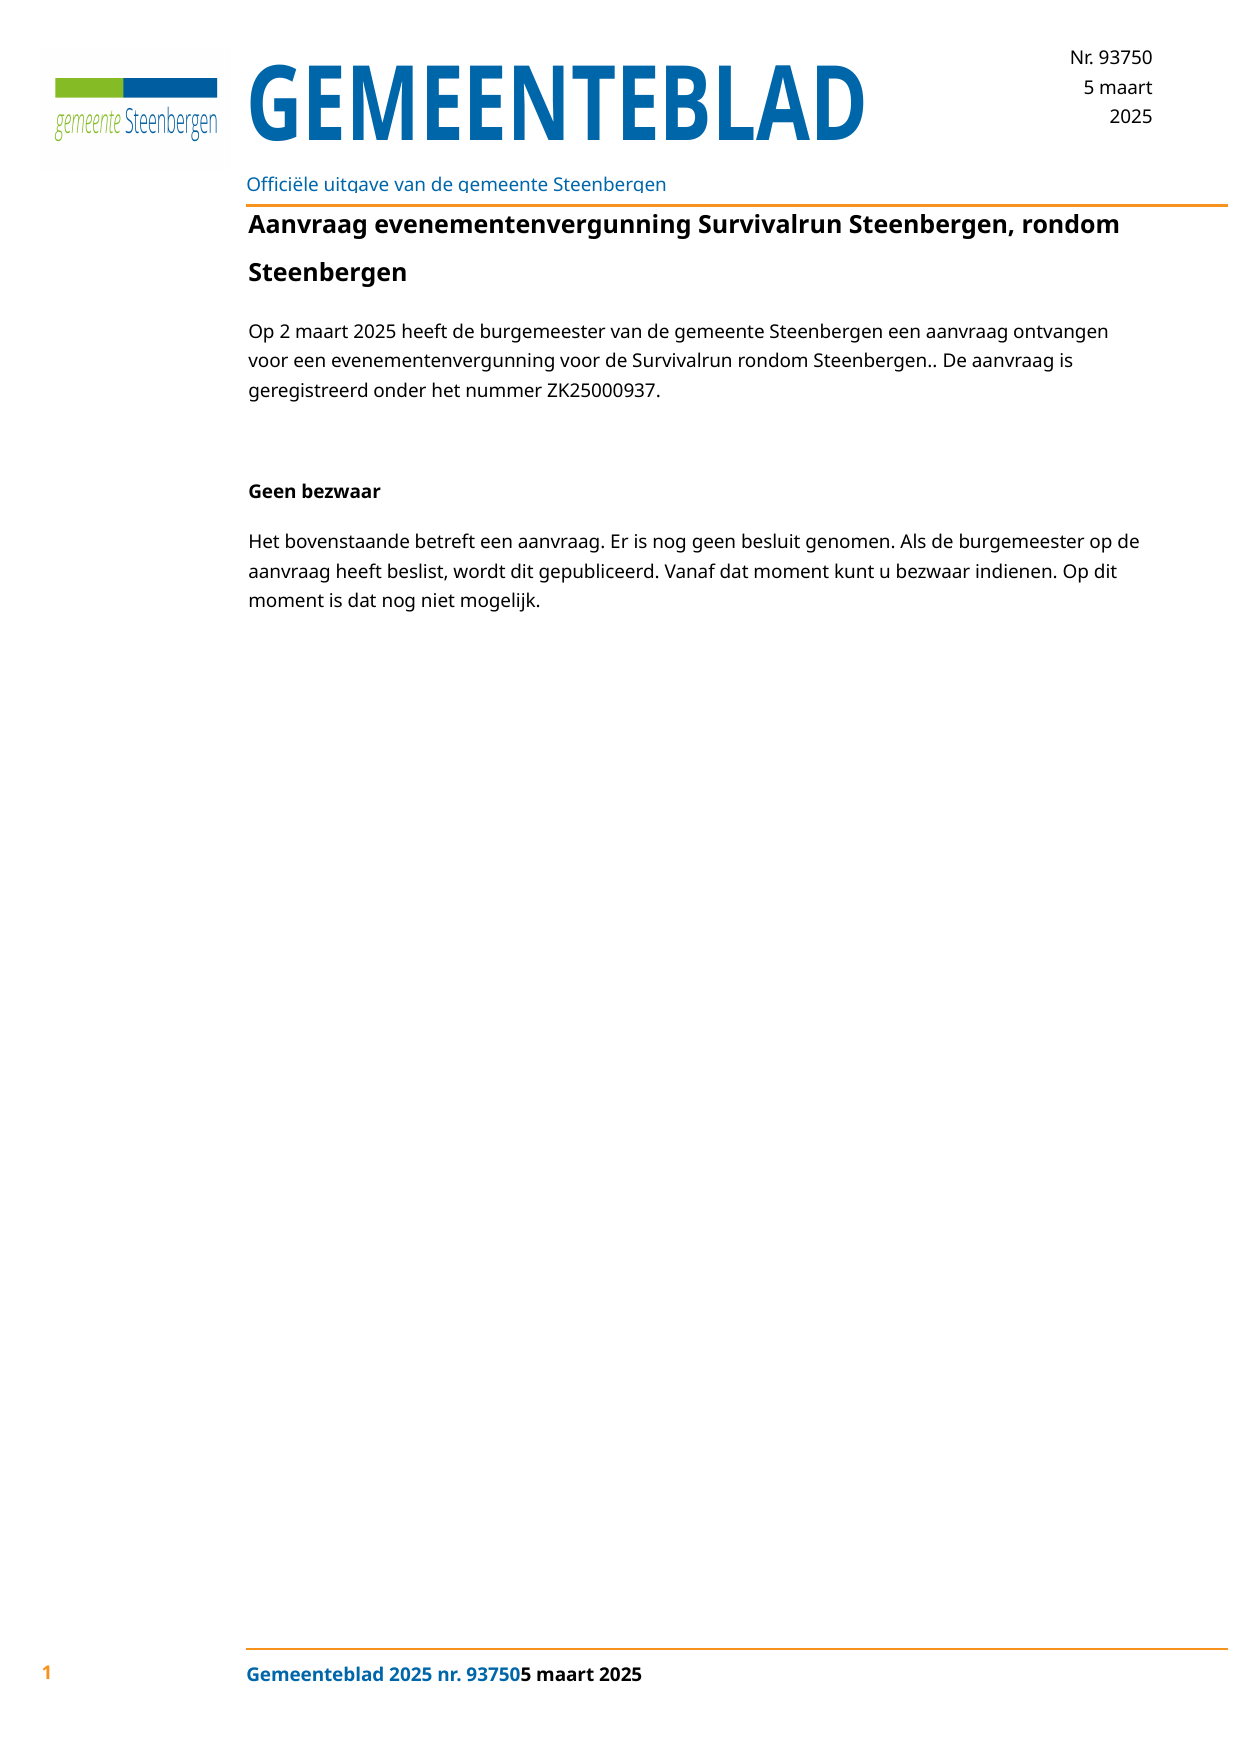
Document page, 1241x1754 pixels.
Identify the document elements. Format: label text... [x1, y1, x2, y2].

text Op 2 maart 2025 heeft de burgemeester van de gemeente Steenbergen een aanvraag ontvangen voor een evenementenvergunning voor de Survivalrun rondom Steenbergen.. De aanvraag is geregistreerd onder het nummer ZK25000937. [248, 318, 1152, 403]
text Geen bezwaar [248, 478, 1152, 504]
picture [41, 47, 231, 172]
text Het bovenstaande betreft een aanvraag. Er is nog geen besluit genomen. Als de burgemeester op de aanvraag heeft beslist, wordt dit gepubliceerd. Vanaf dat moment kunt u bezwaar indienen. Op dit moment is dat nog niet mogelijk. [248, 528, 1152, 613]
text Aanvraag evenementenvergunning Survivalrun Steenbergen, rondom Steenbergen [248, 207, 1152, 288]
